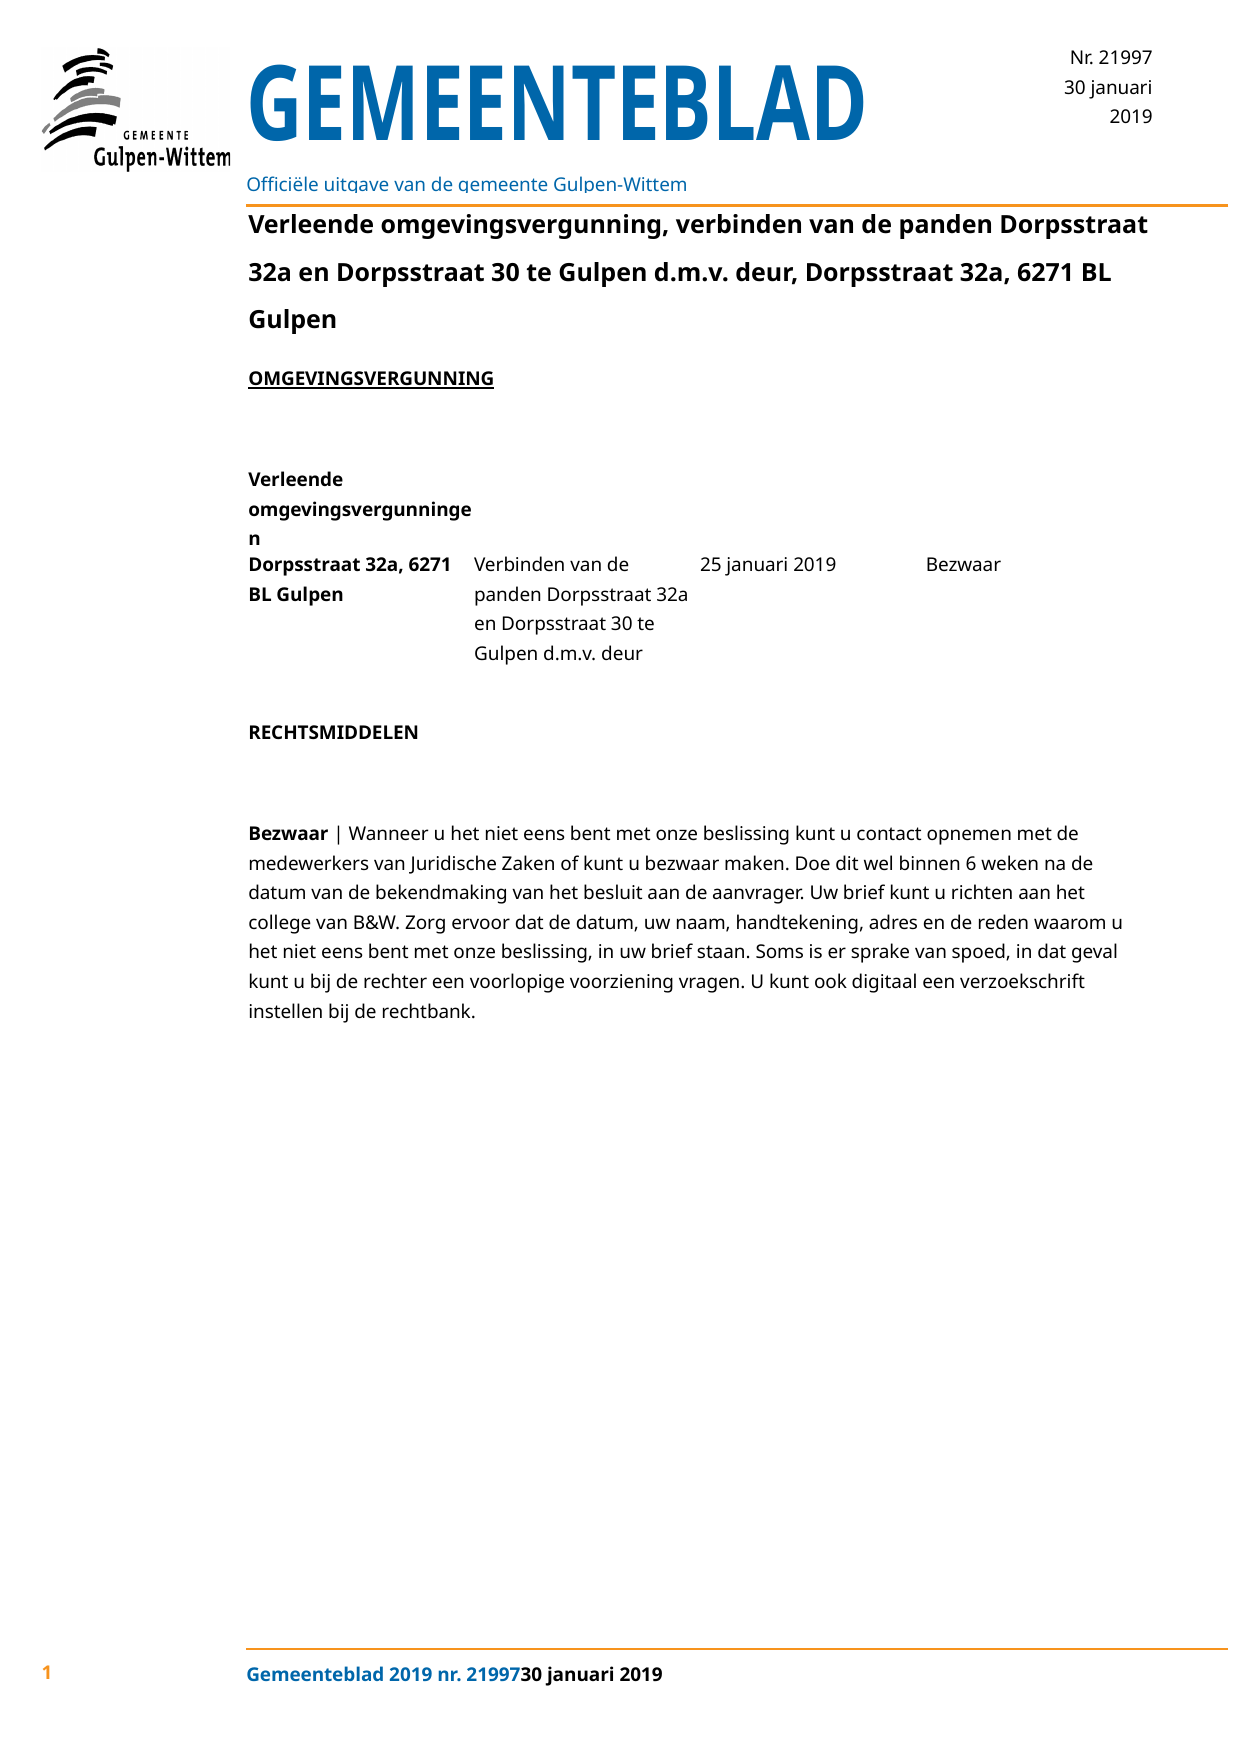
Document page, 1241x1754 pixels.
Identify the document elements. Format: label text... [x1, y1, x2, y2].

table_header [926, 466, 1152, 551]
text Verleende omgevingsvergunning, verbinden van de panden Dorpsstraat 32a en Dorpsstraat 30 te Gulpen d.m.v. deur, Dorpsstraat 32a, 6271 BL Gulpen [248, 207, 1152, 336]
text RECHTSMIDDELEN [248, 719, 1152, 745]
text Bezwaar | Wanneer u het niet eens bent met onze beslissing kunt u contact opnemen met de medewerkers van Juridische Zaken of kunt u bezwaar maken. Doe dit wel binnen 6 weken na de datum van de bekendmaking van het besluit aan de aanvrager. Uw brief kunt u richten aan het college van B&W. Zorg ervoor dat de datum, uw naam, handtekening, adres en de reden waarom u het niet eens bent met onze beslissing, in uw brief staan. Soms is er sprake van spoed, in dat geval kunt u bij de rechter een voorlopige voorziening vragen. U kunt ook digitaal een verzoekschrift instellen bij de rechtbank. [248, 820, 1152, 1023]
table_header [700, 466, 926, 551]
table_cell Verbinden van de panden Dorpsstraat 32a en Dorpsstraat 30 te Gulpen d.m.v. deur [474, 551, 700, 666]
table_cell 25 januari 2019 [700, 551, 926, 666]
table_cell Bezwaar [926, 551, 1152, 666]
picture [41, 47, 231, 172]
table_cell Dorpsstraat 32a, 6271 BL Gulpen [248, 551, 474, 666]
table_header [474, 466, 700, 551]
table_header Verleende omgevingsvergunningen [248, 466, 474, 551]
text OMGEVINGSVERGUNNING [248, 366, 1152, 391]
